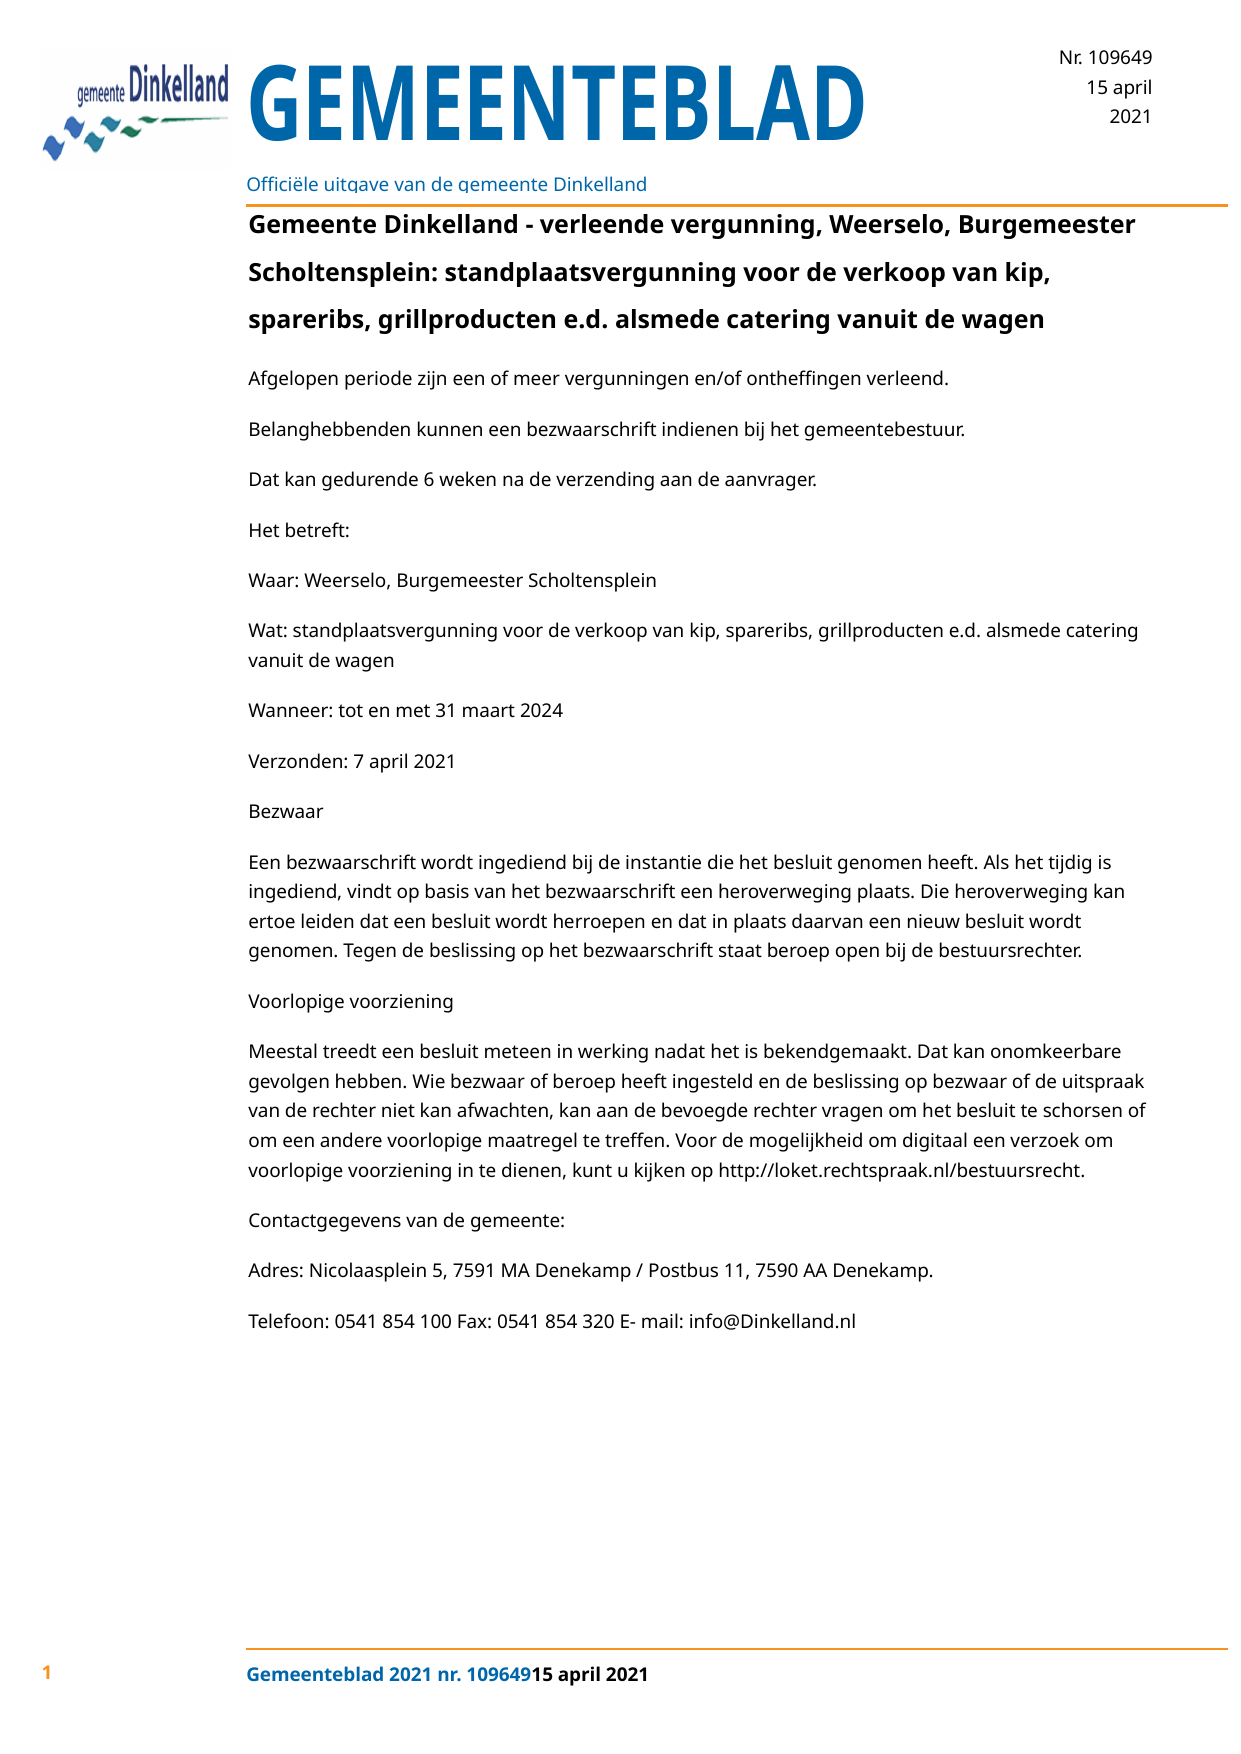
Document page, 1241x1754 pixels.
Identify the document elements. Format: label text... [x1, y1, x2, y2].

text Dat kan gedurende 6 weken na de verzending aan de aanvrager. [248, 466, 1152, 492]
text Afgelopen periode zijn een of meer vergunningen en/of ontheffingen verleend. [248, 366, 1152, 391]
text Het betreft: [248, 517, 1152, 542]
text Verzonden: 7 april 2021 [248, 748, 1152, 774]
text Voorlopige voorziening [248, 988, 1152, 1014]
text Meestal treedt een besluit meteen in werking nadat het is bekendgemaakt. Dat kan onomkeerbare gevolgen hebben. Wie bezwaar of beroep heeft ingesteld en de beslissing op bezwaar of de uitspraak van de rechter niet kan afwachten, kan aan de bevoegde rechter vragen om het besluit te schorsen of om een andere voorlopige maatregel te treffen. Voor de mogelijkheid om digitaal een verzoek om voorlopige voorziening in te dienen, kunt u kijken op http://loket.rechtspraak.nl/bestuursrecht. [248, 1038, 1152, 1182]
text Gemeente Dinkelland - verleende vergunning, Weerselo, Burgemeester Scholtensplein: standplaatsvergunning voor de verkoop van kip, spareribs, grillproducten e.d. alsmede catering vanuit de wagen [248, 207, 1152, 336]
text Wanneer: tot en met 31 maart 2024 [248, 698, 1152, 723]
text Een bezwaarschrift wordt ingediend bij de instantie die het besluit genomen heeft. Als het tijdig is ingediend, vindt op basis van het bezwaarschrift een heroverweging plaats. Die heroverweging kan ertoe leiden dat een besluit wordt herroepen en dat in plaats daarvan een nieuw besluit wordt genomen. Tegen de beslissing op het bezwaarschrift staat beroep open bij de bestuursrechter. [248, 849, 1152, 963]
text Adres: Nicolaasplein 5, 7591 MA Denekamp / Postbus 11, 7590 AA Denekamp. [248, 1258, 1152, 1283]
text Waar: Weerselo, Burgemeester Scholtensplein [248, 567, 1152, 593]
text Wat: standplaatsvergunning voor de verkoop van kip, spareribs, grillproducten e.d. alsmede catering vanuit de wagen [248, 618, 1152, 673]
picture [41, 47, 231, 172]
text Telefoon: 0541 854 100 Fax: 0541 854 320 E- mail: info@Dinkelland.nl [248, 1308, 1152, 1334]
text Belanghebbenden kunnen een bezwaarschrift indienen bij het gemeentebestuur. [248, 416, 1152, 442]
text Contactgegevens van de gemeente: [248, 1207, 1152, 1233]
text Bezwaar [248, 798, 1152, 824]
